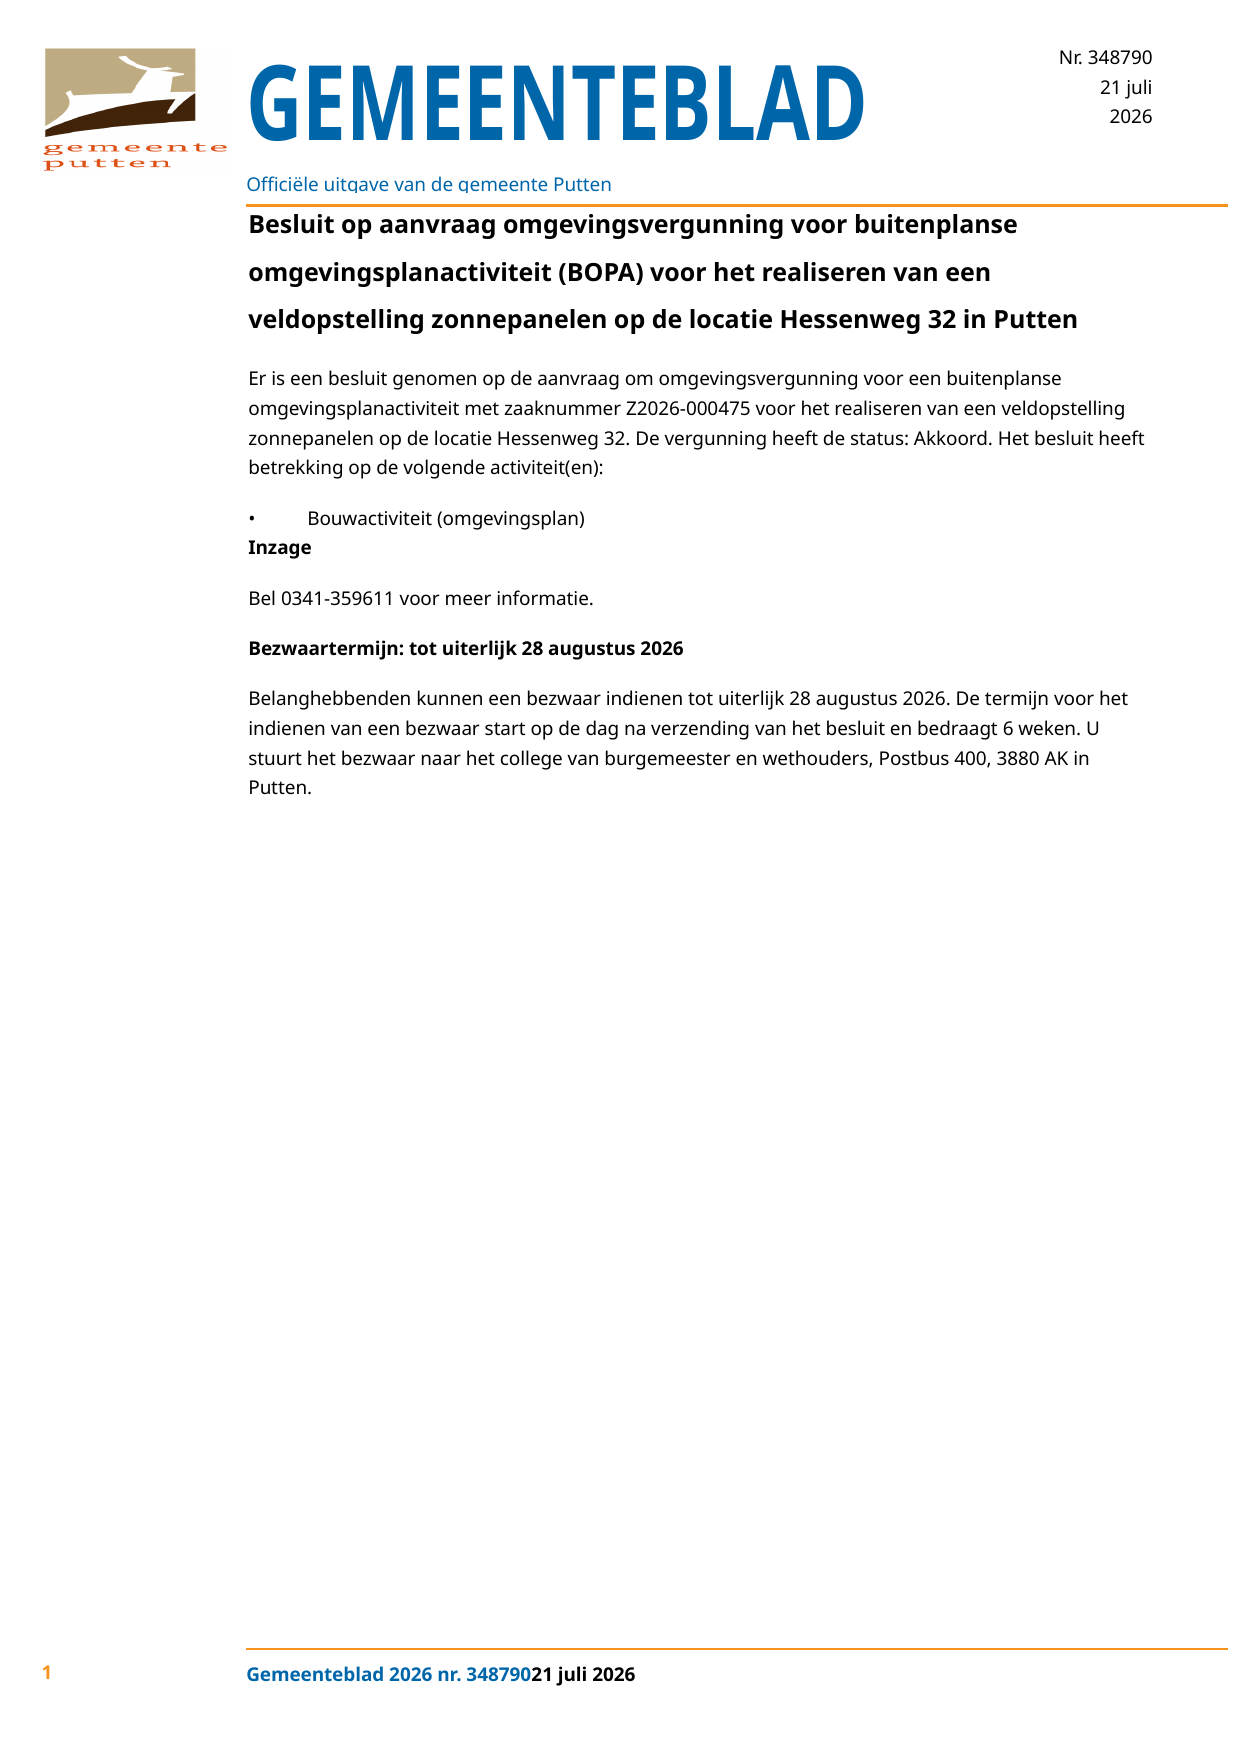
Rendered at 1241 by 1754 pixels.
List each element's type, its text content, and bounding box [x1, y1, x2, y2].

text Besluit op aanvraag omgevingsvergunning voor buitenplanse omgevingsplanactiviteit (BOPA) voor het realiseren van een veldopstelling zonnepanelen op de locatie Hessenweg 32 in Putten [248, 207, 1152, 336]
text Inzage [248, 534, 1152, 560]
text Belanghebbenden kunnen een bezwaar indienen tot uiterlijk 28 augustus 2026. De termijn voor het indienen van een bezwaar start op de dag na verzending van het besluit en bedraagt 6 weken. U stuurt het bezwaar naar het college van burgemeester en wethouders, Postbus 400, 3880 AK in Putten. [248, 686, 1152, 800]
text Bezwaartermijn: tot uiterlijk 28 augustus 2026 [248, 635, 1152, 661]
text Bel 0341-359611 voor meer informatie. [248, 585, 1152, 610]
picture [41, 47, 231, 172]
text Er is een besluit genomen op de aanvraag om omgevingsvergunning voor een buitenplanse omgevingsplanactiviteit met zaaknummer Z2026-000475 voor het realiseren van een veldopstelling zonnepanelen op de locatie Hessenweg 32. De vergunning heeft de status: Akkoord. Het besluit heeft betrekking op de volgende activiteit(en): [248, 366, 1152, 480]
list Bouwactiviteit (omgevingsplan) [248, 505, 1152, 530]
